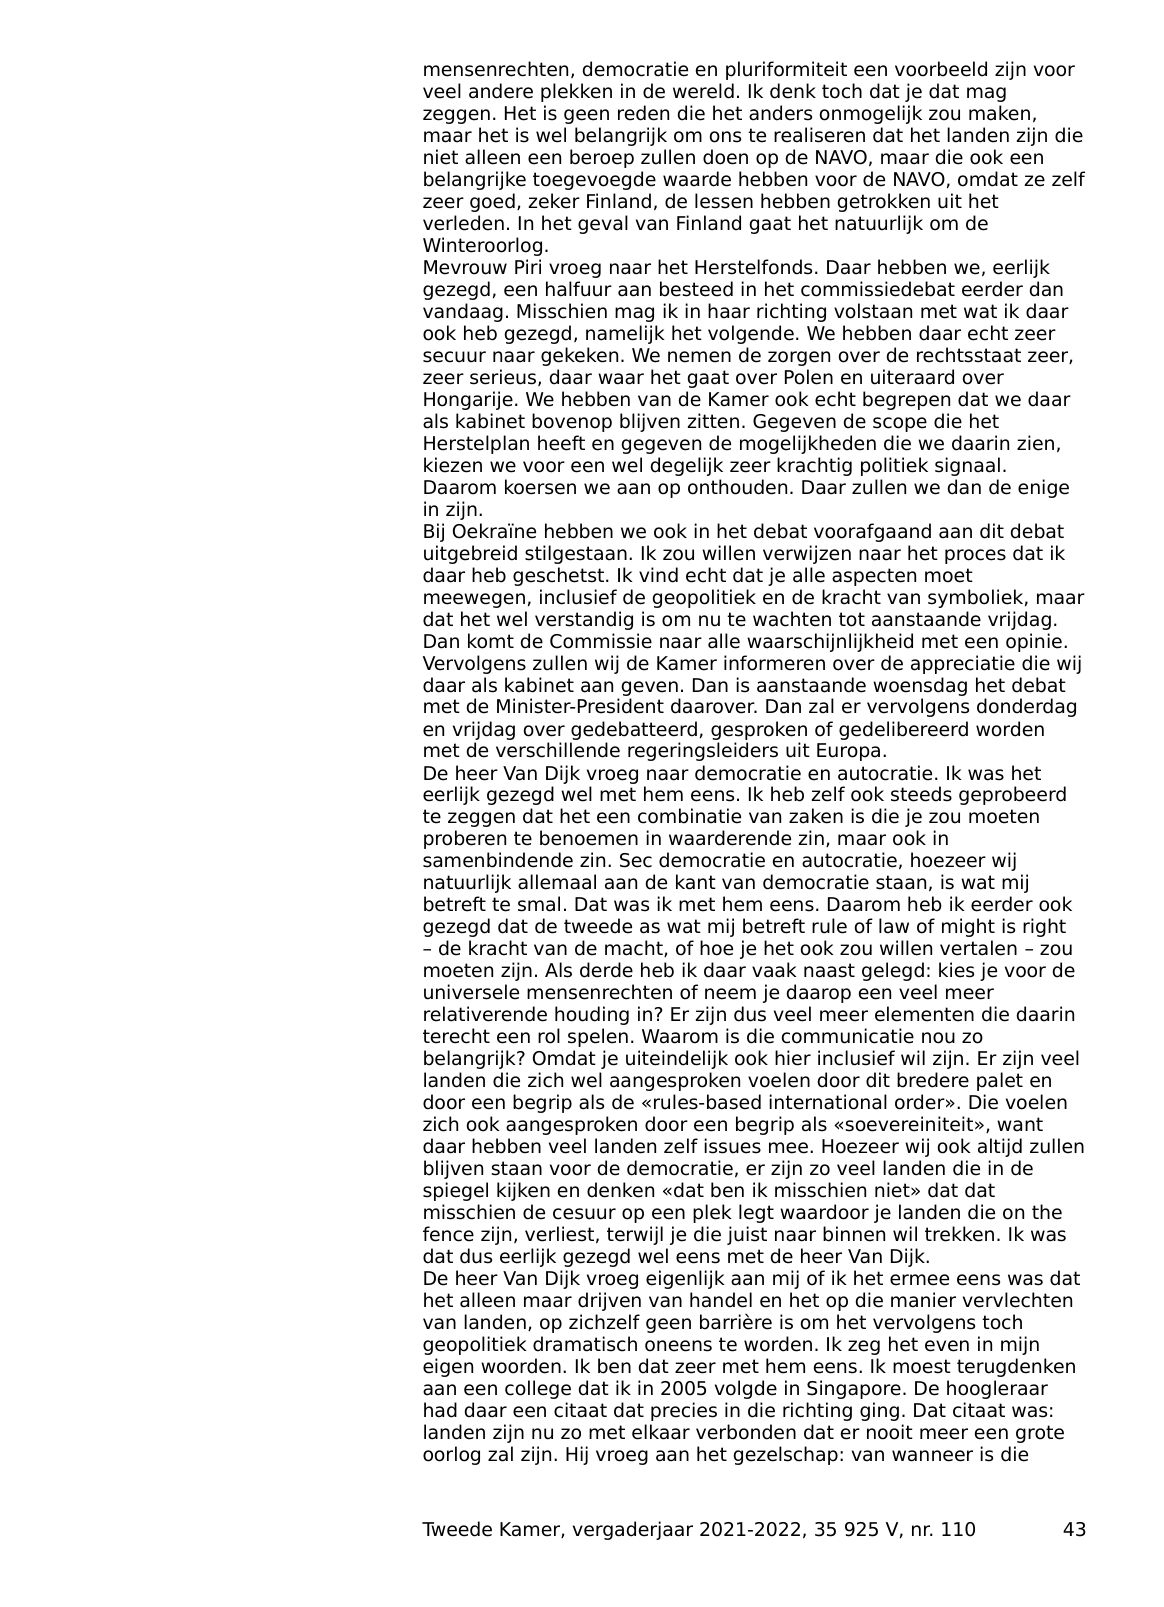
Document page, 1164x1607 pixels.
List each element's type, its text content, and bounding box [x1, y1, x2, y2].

text Mevrouw Piri vroeg naar het Herstelfonds. Daar hebben we, eerlijk gezegd, een halfuur aan besteed in het commissiedebat eerder dan vandaag. Misschien mag ik in haar richting volstaan met wat ik daar ook heb gezegd, namelijk het volgende. We hebben daar echt zeer secuur naar gekeken. We nemen de zorgen over de rechtsstaat zeer, zeer serieus, daar waar het gaat over Polen en uiteraard over Hongarije. We hebben van de Kamer ook echt begrepen dat we daar als kabinet bovenop blijven zitten. Gegeven de scope die het Herstelplan heeft en gegeven de mogelijkheden die we daarin zien, kiezen we voor een wel degelijk zeer krachtig politiek signaal. Daarom koersen we aan op onthouden. Daar zullen we dan de enige in zijn. [422, 257, 1087, 521]
text De heer Van Dijk vroeg naar democratie en autocratie. Ik was het eerlijk gezegd wel met hem eens. Ik heb zelf ook steeds geprobeerd te zeggen dat het een combinatie van zaken is die je zou moeten proberen te benoemen in waarderende zin, maar ook in samenbindende zin. Sec democratie en autocratie, hoezeer wij natuurlijk allemaal aan de kant van democratie staan, is wat mij betreft te smal. Dat was ik met hem eens. Daarom heb ik eerder ook gezegd dat de tweede as wat mij betreft rule of law of might is right – de kracht van de macht, of hoe je het ook zou willen vertalen – zou moeten zijn. Als derde heb ik daar vaak naast gelegd: kies je voor de universele mensenrechten of neem je daarop een veel meer relativerende houding in? Er zijn dus veel meer elementen die daarin terecht een rol spelen. Waarom is die communicatie nou zo belangrijk? Omdat je uiteindelijk ook hier inclusief wil zijn. Er zijn veel landen die zich wel aangesproken voelen door dit bredere palet en door een begrip als de «rules-based international order». Die voelen zich ook aangesproken door een begrip als «soevereiniteit», want daar hebben veel landen zelf issues mee. Hoezeer wij ook altijd zullen blijven staan voor de democratie, er zijn zo veel landen die in de spiegel kijken en denken «dat ben ik misschien niet» dat dat misschien de cesuur op een plek legt waardoor je landen die on the fence zijn, verliest, terwijl je die juist naar binnen wil trekken. Ik was dat dus eerlijk gezegd wel eens met de heer Van Dijk. [422, 762, 1087, 1268]
text Bij Oekraïne hebben we ook in het debat voorafgaand aan dit debat uitgebreid stilgestaan. Ik zou willen verwijzen naar het proces dat ik daar heb geschetst. Ik vind echt dat je alle aspecten moet meewegen, inclusief de geopolitiek en de kracht van symboliek, maar dat het wel verstandig is om nu te wachten tot aanstaande vrijdag. Dan komt de Commissie naar alle waarschijnlijkheid met een opinie. Vervolgens zullen wij de Kamer informeren over de appreciatie die wij daar als kabinet aan geven. Dan is aanstaande woensdag het debat met de Minister-President daarover. Dan zal er vervolgens donderdag en vrijdag over gedebatteerd, gesproken of gedelibereerd worden met de verschillende regeringsleiders uit Europa. [422, 521, 1087, 762]
text De heer Van Dijk vroeg eigenlijk aan mij of ik het ermee eens was dat het alleen maar drijven van handel en het op die manier vervlechten van landen, op zichzelf geen barrière is om het vervolgens toch geopolitiek dramatisch oneens te worden. Ik zeg het even in mijn eigen woorden. Ik ben dat zeer met hem eens. Ik moest terugdenken aan een college dat ik in 2005 volgde in Singapore. De hoogleraar had daar een citaat dat precies in die richting ging. Dat citaat was: landen zijn nu zo met elkaar verbonden dat er nooit meer een grote oorlog zal zijn. Hij vroeg aan het gezelschap: van wanneer is die [422, 1268, 1087, 1466]
text mensenrechten, democratie en pluriformiteit een voorbeeld zijn voor veel andere plekken in de wereld. Ik denk toch dat je dat mag zeggen. Het is geen reden die het anders onmogelijk zou maken, maar het is wel belangrijk om ons te realiseren dat het landen zijn die niet alleen een beroep zullen doen op de NAVO, maar die ook een belangrijke toegevoegde waarde hebben voor de NAVO, omdat ze zelf zeer goed, zeker Finland, de lessen hebben getrokken uit het verleden. In het geval van Finland gaat het natuurlijk om de Winteroorlog. [422, 59, 1087, 257]
